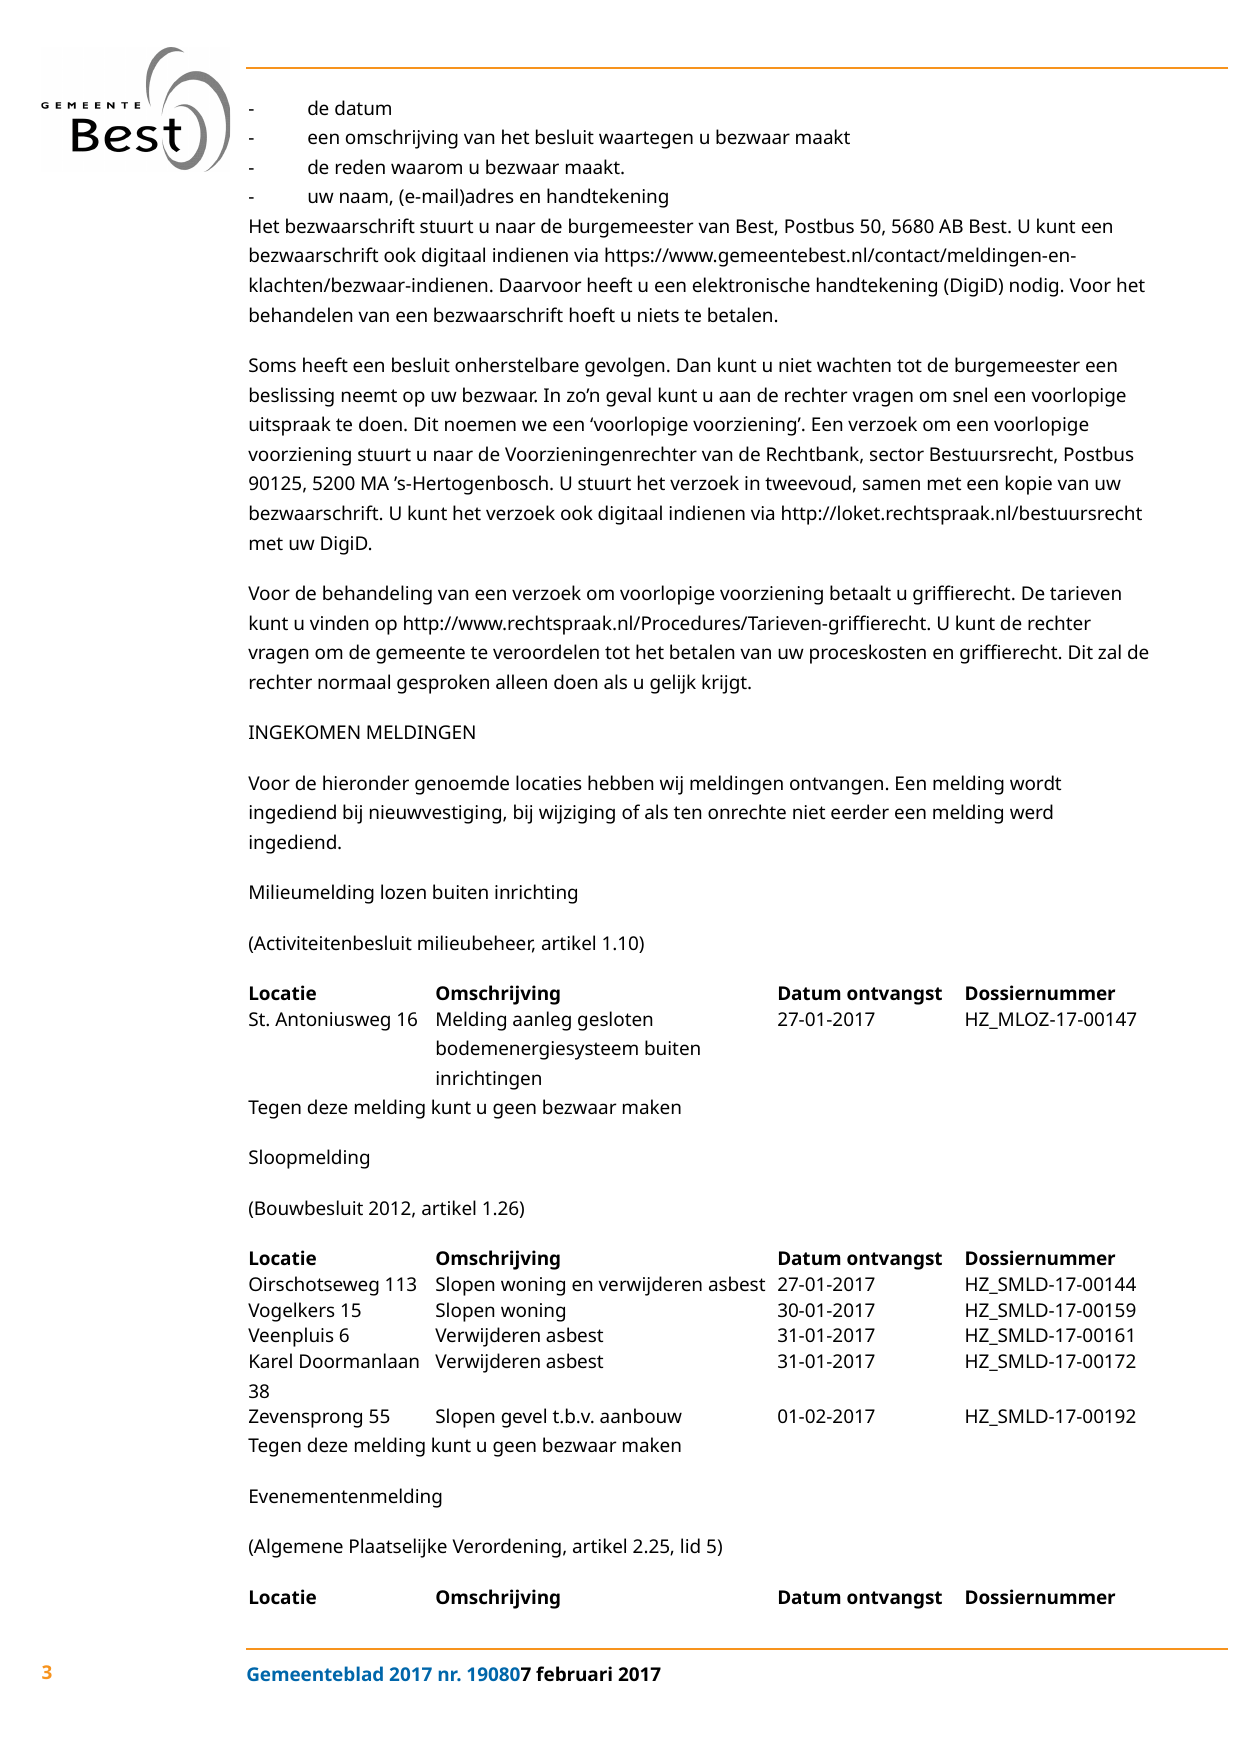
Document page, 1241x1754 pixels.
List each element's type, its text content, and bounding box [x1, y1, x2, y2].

text Tegen deze melding kunt u geen bezwaar maken [248, 1094, 1152, 1120]
table_cell Oirschotseweg 113 [248, 1271, 435, 1297]
list een omschrijving van het besluit waartegen u bezwaar maakt [248, 124, 1152, 150]
table_cell Verwijderen asbest [435, 1323, 777, 1348]
table_cell Verwijderen asbest [435, 1349, 777, 1404]
table_header Datum ontvangst [777, 1584, 964, 1610]
table_cell HZ_SMLD-17-00192 [964, 1404, 1152, 1429]
table_header Omschrijving [435, 1584, 777, 1610]
table_header Dossiernummer [964, 980, 1152, 1006]
table_header Omschrijving [435, 980, 777, 1006]
table_header Datum ontvangst [777, 980, 964, 1006]
table_cell HZ_SMLD-17-00144 [964, 1271, 1152, 1297]
text Tegen deze melding kunt u geen bezwaar maken [248, 1433, 1152, 1458]
text INGEKOMEN MELDINGEN [248, 719, 1152, 745]
table_cell HZ_SMLD-17-00161 [964, 1323, 1152, 1348]
table_header Locatie [248, 980, 435, 1006]
text Het bezwaarschrift stuurt u naar de burgemeester van Best, Postbus 50, 5680 AB Best. U kunt een bezwaarschrift ook digitaal indienen via https://www.gemeentebest.nl/contact/meldingen-en-klachten/bezwaar-indienen. Daarvoor heeft u een elektronische handtekening (DigiD) nodig. Voor het behandelen van een bezwaarschrift hoeft u niets te betalen. [248, 213, 1152, 328]
table_header Locatie [248, 1246, 435, 1271]
table_cell 31-01-2017 [777, 1323, 964, 1348]
table_cell Slopen gevel t.b.v. aanbouw [435, 1404, 777, 1429]
table_cell St. Antoniusweg 16 [248, 1006, 435, 1091]
text Soms heeft een besluit onherstelbare gevolgen. Dan kunt u niet wachten tot de burgemeester een beslissing neemt op uw bezwaar. In zo’n geval kunt u aan de rechter vragen om snel een voorlopige uitspraak te doen. Dit noemen we een ‘voorlopige voorziening’. Een verzoek om een voorlopige voorziening stuurt u naar de Voorzieningenrechter van de Rechtbank, sector Bestuursrecht, Postbus 90125, 5200 MA ’s-Hertogenbosch. U stuurt het verzoek in tweevoud, samen met een kopie van uw bezwaarschrift. U kunt het verzoek ook digitaal indienen via http://loket.rechtspraak.nl/bestuursrecht met uw DigiD. [248, 352, 1152, 556]
table_cell 30-01-2017 [777, 1297, 964, 1323]
text (Bouwbesluit 2012, artikel 1.26) [248, 1195, 1152, 1221]
list de reden waarom u bezwaar maakt. [248, 154, 1152, 180]
table_header Locatie [248, 1584, 435, 1610]
table_cell 01-02-2017 [777, 1404, 964, 1429]
text (Activiteitenbesluit milieubeheer, artikel 1.10) [248, 930, 1152, 956]
table_cell Karel Doormanlaan 38 [248, 1349, 435, 1404]
table_cell 27-01-2017 [777, 1271, 964, 1297]
text (Algemene Plaatselijke Verordening, artikel 2.25, lid 5) [248, 1533, 1152, 1559]
table_cell HZ_SMLD-17-00159 [964, 1297, 1152, 1323]
text Voor de hieronder genoemde locaties hebben wij meldingen ontvangen. Een melding wordt ingediend bij nieuwvestiging, bij wijziging of als ten onrechte niet eerder een melding werd ingediend. [248, 770, 1152, 855]
table_cell Slopen woning [435, 1297, 777, 1323]
text Sloopmelding [248, 1144, 1152, 1170]
table_cell Slopen woning en verwijderen asbest [435, 1271, 777, 1297]
table_cell HZ_SMLD-17-00172 [964, 1349, 1152, 1404]
list de datum [248, 95, 1152, 121]
table_cell HZ_MLOZ-17-00147 [964, 1006, 1152, 1091]
table_cell 31-01-2017 [777, 1349, 964, 1404]
text Evenementenmelding [248, 1483, 1152, 1509]
table_cell Vogelkers 15 [248, 1297, 435, 1323]
picture [41, 47, 231, 172]
table_cell Veenpluis 6 [248, 1323, 435, 1348]
list uw naam, (e-mail)adres en handtekening [248, 183, 1152, 209]
table_header Dossiernummer [964, 1246, 1152, 1271]
table_header Omschrijving [435, 1246, 777, 1271]
table_cell Melding aanleg gesloten bodemenergiesysteem buiten inrichtingen [435, 1006, 777, 1091]
text Voor de behandeling van een verzoek om voorlopige voorziening betaalt u griffierecht. De tarieven kunt u vinden op http://www.rechtspraak.nl/Procedures/Tarieven-griffierecht. U kunt de rechter vragen om de gemeente te veroordelen tot het betalen van uw proceskosten en griffierecht. Dit zal de rechter normaal gesproken alleen doen als u gelijk krijgt. [248, 580, 1152, 695]
table_header Datum ontvangst [777, 1246, 964, 1271]
table_header Dossiernummer [964, 1584, 1152, 1610]
table_cell 27-01-2017 [777, 1006, 964, 1091]
text Milieumelding lozen buiten inrichting [248, 879, 1152, 905]
table_cell Zevensprong 55 [248, 1404, 435, 1429]
